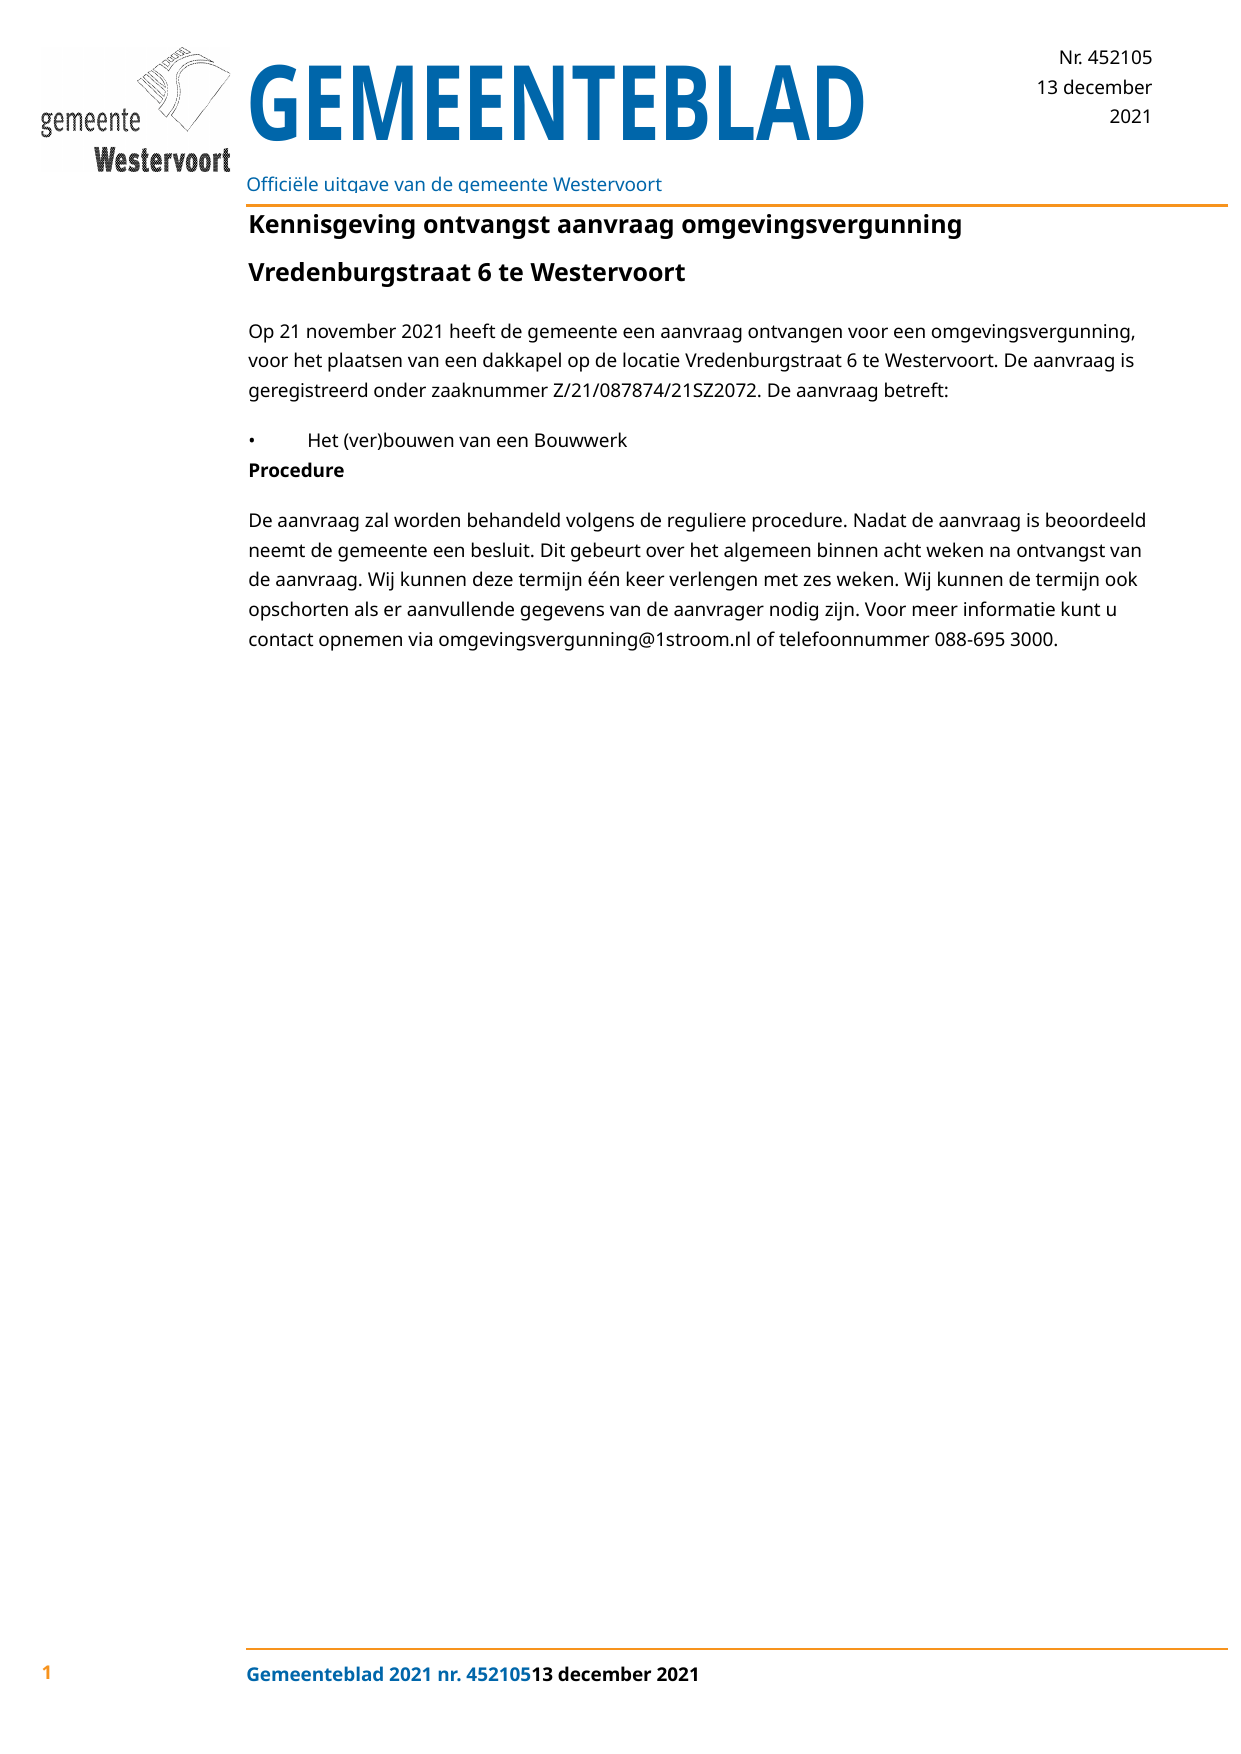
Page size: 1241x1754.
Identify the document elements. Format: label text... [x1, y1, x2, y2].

text Kennisgeving ontvangst aanvraag omgevingsvergunning Vredenburgstraat 6 te Westervoort [248, 207, 1152, 288]
text Op 21 november 2021 heeft de gemeente een aanvraag ontvangen voor een omgevingsvergunning, voor het plaatsen van een dakkapel op de locatie Vredenburgstraat 6 te Westervoort. De aanvraag is geregistreerd onder zaaknummer Z/21/087874/21SZ2072. De aanvraag betreft: [248, 318, 1152, 403]
list Het (ver)bouwen van een Bouwwerk [248, 427, 1152, 453]
picture [41, 47, 231, 172]
text Procedure [248, 457, 1152, 483]
text De aanvraag zal worden behandeld volgens de reguliere procedure. Nadat de aanvraag is beoordeeld neemt de gemeente een besluit. Dit gebeurt over het algemeen binnen acht weken na ontvangst van de aanvraag. Wij kunnen deze termijn één keer verlengen met zes weken. Wij kunnen de termijn ook opschorten als er aanvullende gegevens van de aanvrager nodig zijn. Voor meer informatie kunt u contact opnemen via omgevingsvergunning@1stroom.nl of telefoonnummer 088-695 3000. [248, 507, 1152, 652]
